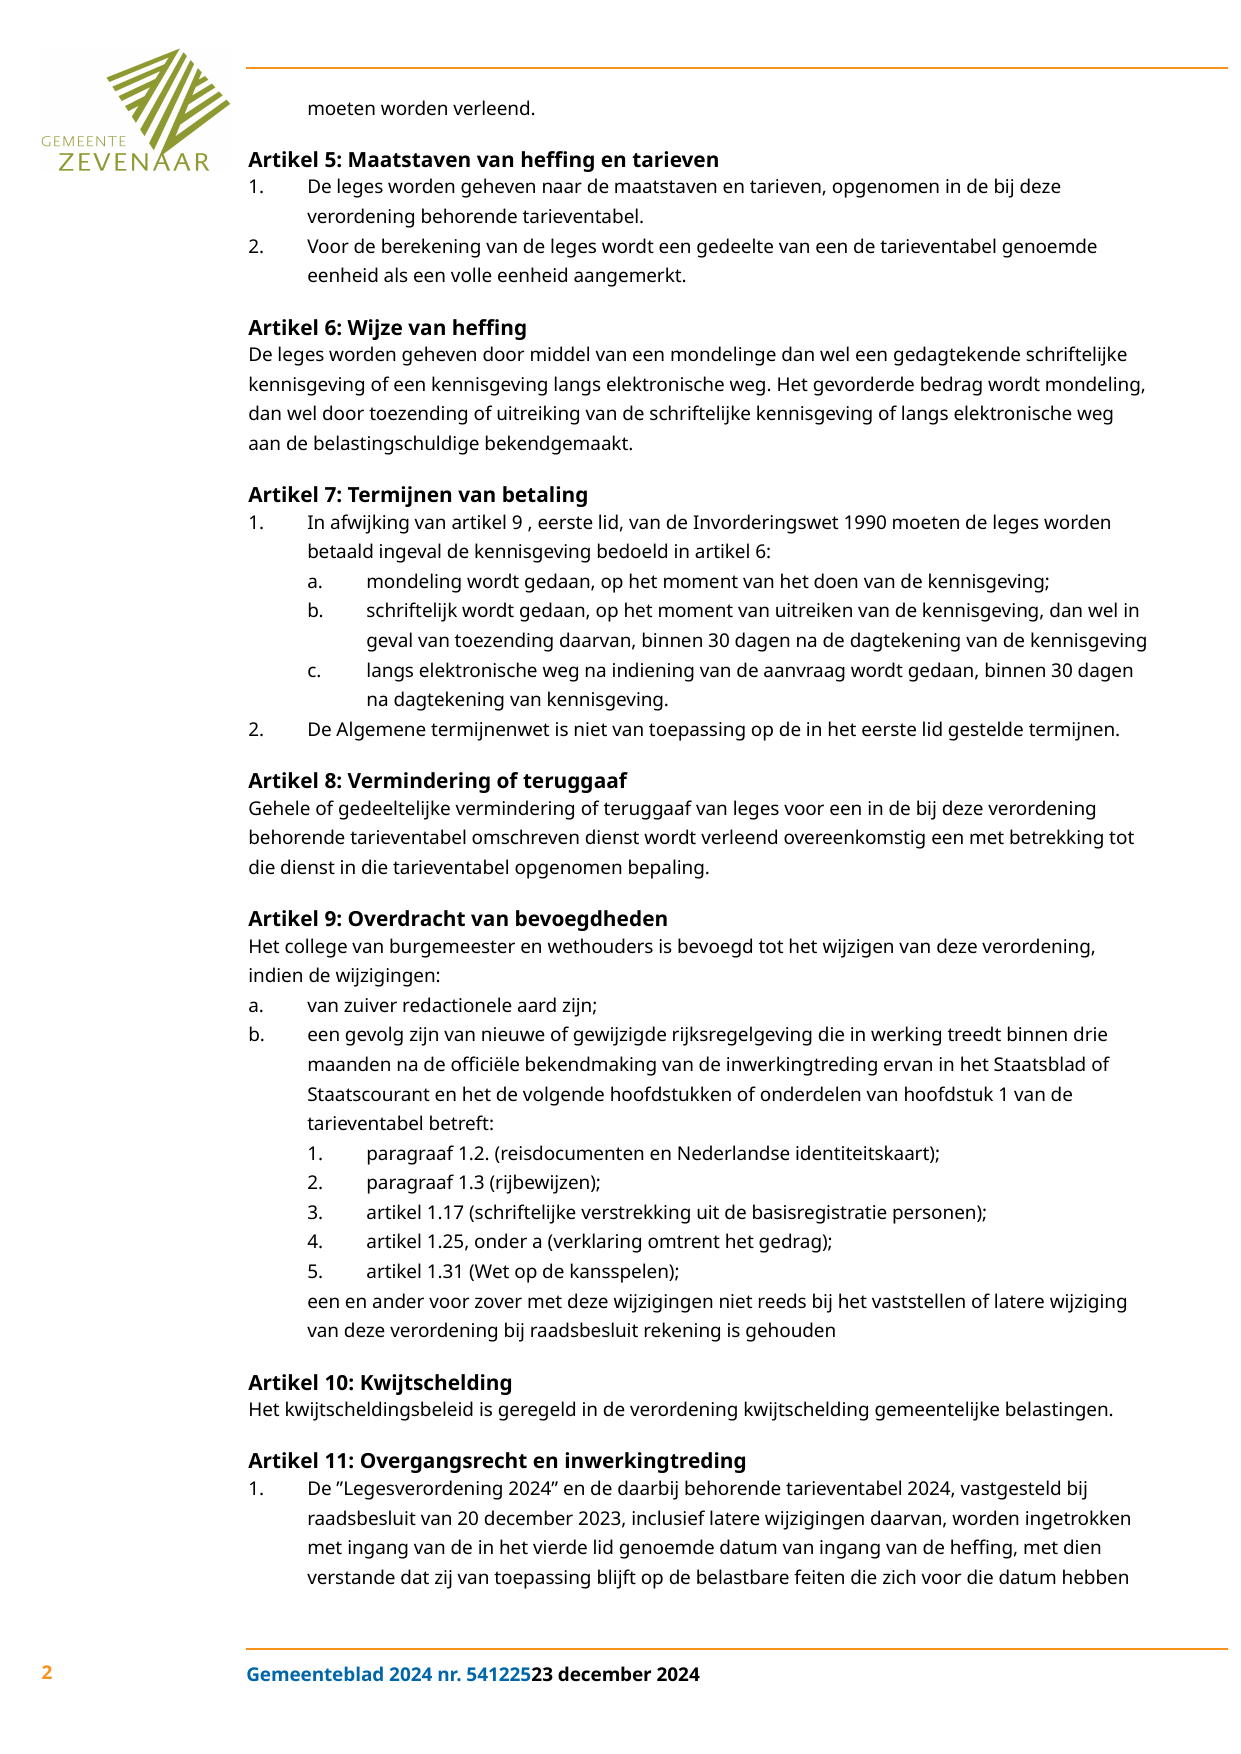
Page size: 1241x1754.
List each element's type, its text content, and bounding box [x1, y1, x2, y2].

list mondeling wordt gedaan, op het moment van het doen van de kennisgeving; [307, 568, 1152, 594]
list De ”Legesverordening 2024” en de daarbij behorende tarieventabel 2024, vastgesteld bij raadsbesluit van 20 december 2023, inclusief latere wijzigingen daarvan, worden ingetrokken met ingang van de in het vierde lid genoemde datum van ingang van de heffing, met dien verstande dat zij van toepassing blijft op de belastbare feiten die zich voor die datum hebben [248, 1475, 1152, 1589]
list een en ander voor zover met deze wijzigingen niet reeds bij het vaststellen of latere wijziging van deze verordening bij raadsbesluit rekening is gehouden [248, 1288, 1152, 1343]
list langs elektronische weg na indiening van de aanvraag wordt gedaan, binnen 30 dagen na dagtekening van kennisgeving. [307, 657, 1152, 712]
text Artikel 5: Maatstaven van heffing en tarieven [248, 145, 1152, 174]
text De leges worden geheven door middel van een mondelinge dan wel een gedagtekende schriftelijke kennisgeving of een kennisgeving langs elektronische weg. Het gevorderde bedrag wordt mondeling, dan wel door toezending of uitreiking van de schriftelijke kennisgeving of langs elektronische weg aan de belastingschuldige bekendgemaakt. [248, 341, 1152, 456]
list artikel 1.25, onder a (verklaring omtrent het gedrag); [307, 1229, 1152, 1254]
text Het kwijtscheldingsbeleid is geregeld in de verordening kwijtschelding gemeentelijke belastingen. [248, 1396, 1152, 1422]
list artikel 1.31 (Wet op de kansspelen); [307, 1258, 1152, 1284]
list In afwijking van artikel 9 , eerste lid, van de Invorderingswet 1990 moeten de leges worden betaald ingeval de kennisgeving bedoeld in artikel 6: [248, 509, 1152, 564]
list Voor de berekening van de leges wordt een gedeelte van een de tarieventabel genoemde eenheid als een volle eenheid aangemerkt. [248, 233, 1152, 288]
list De Algemene termijnenwet is niet van toepassing op de in het eerste lid gestelde termijnen. [248, 716, 1152, 742]
text Artikel 10: Kwijtschelding [248, 1368, 1152, 1396]
list een gevolg zijn van nieuwe of gewijzigde rijksregelgeving die in werking treedt binnen drie maanden na de officiële bekendmaking van de inwerkingtreding ervan in het Staatsblad of Staatscourant en het de volgende hoofdstukken of onderdelen van hoofdstuk 1 van de tarieventabel betreft: [248, 1022, 1152, 1136]
list moeten worden verleend. [248, 95, 1152, 121]
text Artikel 11: Overgangsrecht en inwerkingtreding [248, 1447, 1152, 1475]
text Gehele of gedeeltelijke vermindering of teruggaaf van leges voor een in de bij deze verordening behorende tarieventabel omschreven dienst wordt verleend overeenkomstig een met betrekking tot die dienst in die tarieventabel opgenomen bepaling. [248, 795, 1152, 880]
text Artikel 8: Vermindering of teruggaaf [248, 766, 1152, 795]
list paragraaf 1.2. (reisdocumenten en Nederlandse identiteitskaart); [307, 1140, 1152, 1166]
text Artikel 7: Termijnen van betaling [248, 480, 1152, 509]
list schriftelijk wordt gedaan, op het moment van uitreiken van de kennisgeving, dan wel in geval van toezending daarvan, binnen 30 dagen na de dagtekening van de kennisgeving [307, 598, 1152, 653]
text Artikel 9: Overdracht van bevoegdheden [248, 904, 1152, 933]
list van zuiver redactionele aard zijn; [248, 992, 1152, 1018]
text Artikel 6: Wijze van heffing [248, 313, 1152, 341]
list artikel 1.17 (schriftelijke verstrekking uit de basisregistratie personen); [307, 1199, 1152, 1225]
picture [41, 47, 231, 172]
list paragraaf 1.3 (rijbewijzen); [307, 1169, 1152, 1195]
list De leges worden geheven naar de maatstaven en tarieven, opgenomen in de bij deze verordening behorende tarieventabel. [248, 174, 1152, 229]
text Het college van burgemeester en wethouders is bevoegd tot het wijzigen van deze verordening, indien de wijzigingen: [248, 933, 1152, 988]
